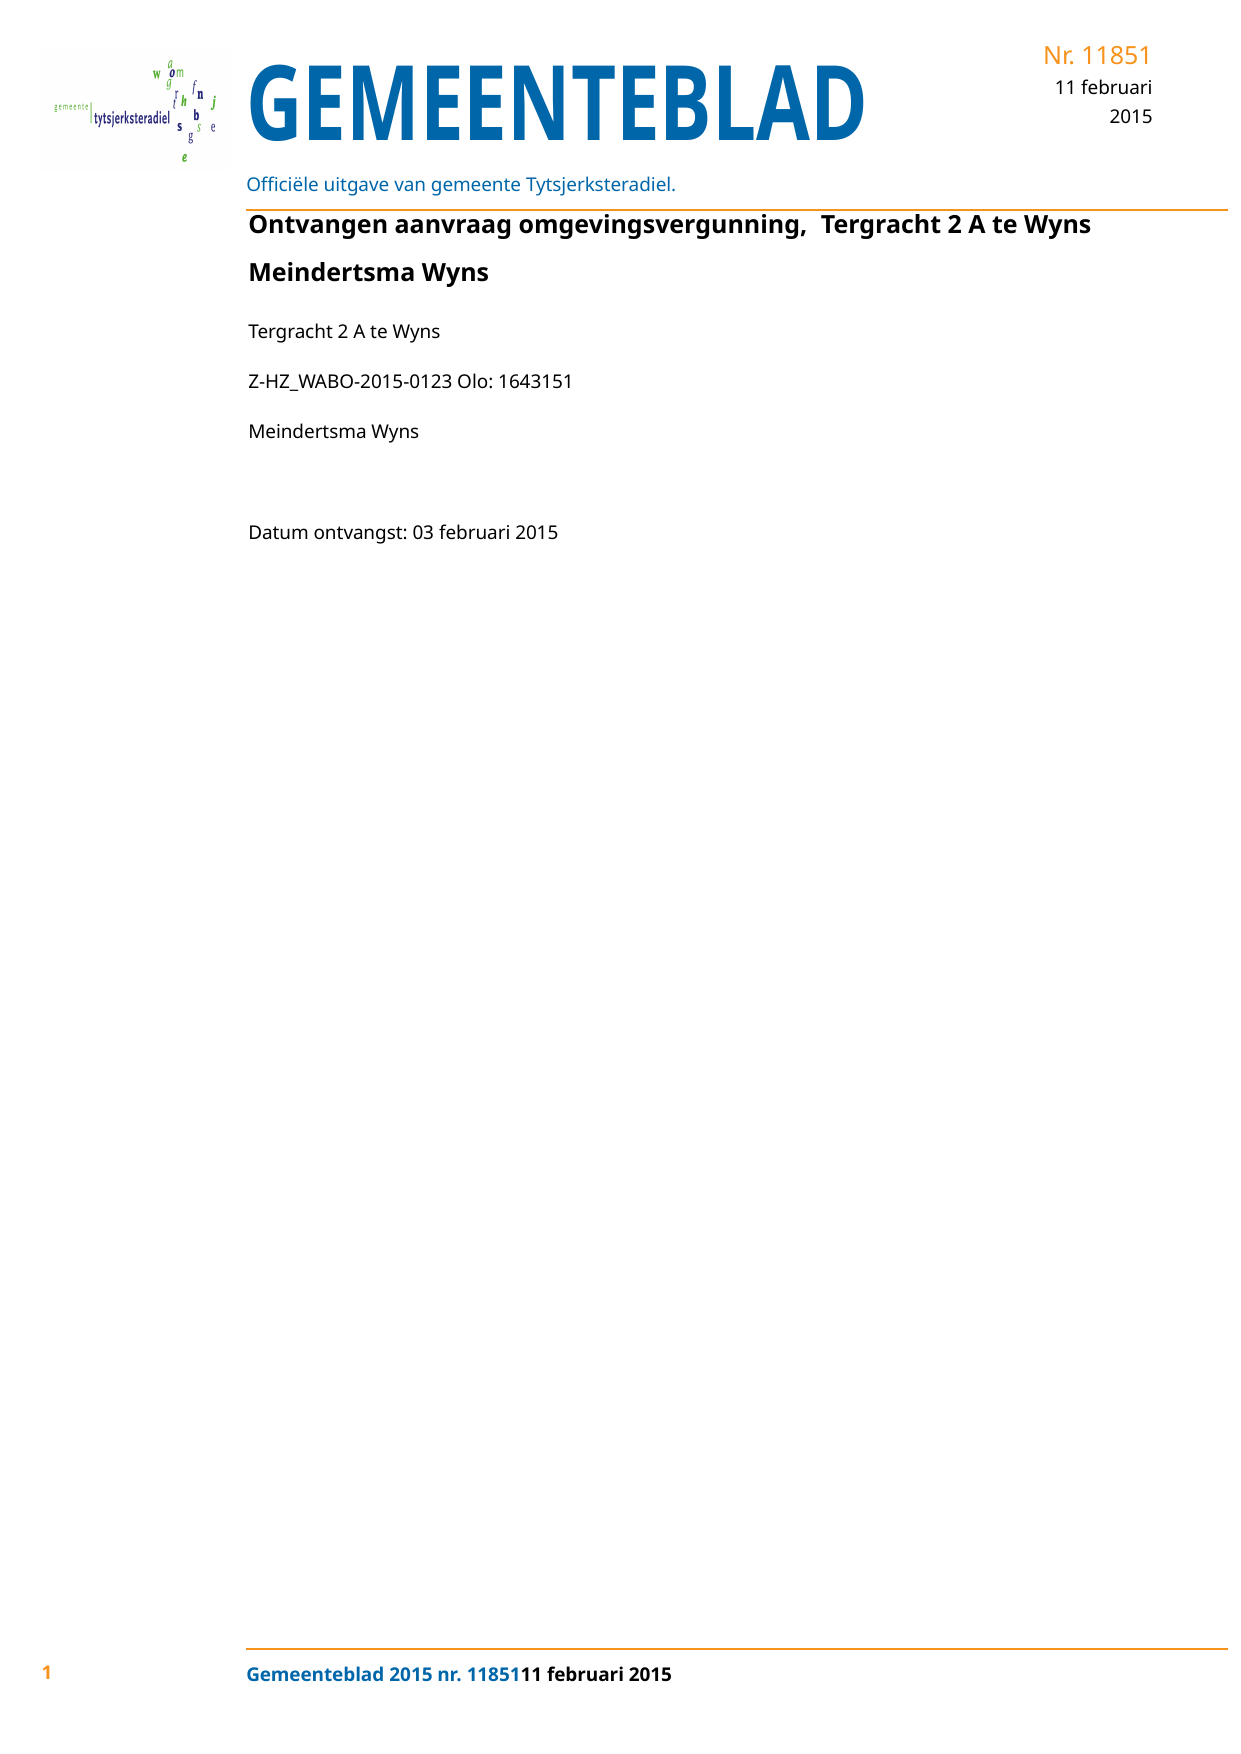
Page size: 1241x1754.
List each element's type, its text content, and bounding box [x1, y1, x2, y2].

text Meindertsma Wyns [248, 419, 1152, 444]
picture [41, 47, 231, 172]
text Datum ontvangst: 03 februari 2015 [248, 519, 1152, 545]
text Ontvangen aanvraag omgevingsvergunning, Tergracht 2 A te Wyns Meindertsma Wyns [248, 211, 1152, 288]
text Tergracht 2 A te Wyns [248, 318, 1152, 344]
text Z-HZ_WABO-2015-0123 Olo: 1643151 [248, 368, 1152, 394]
